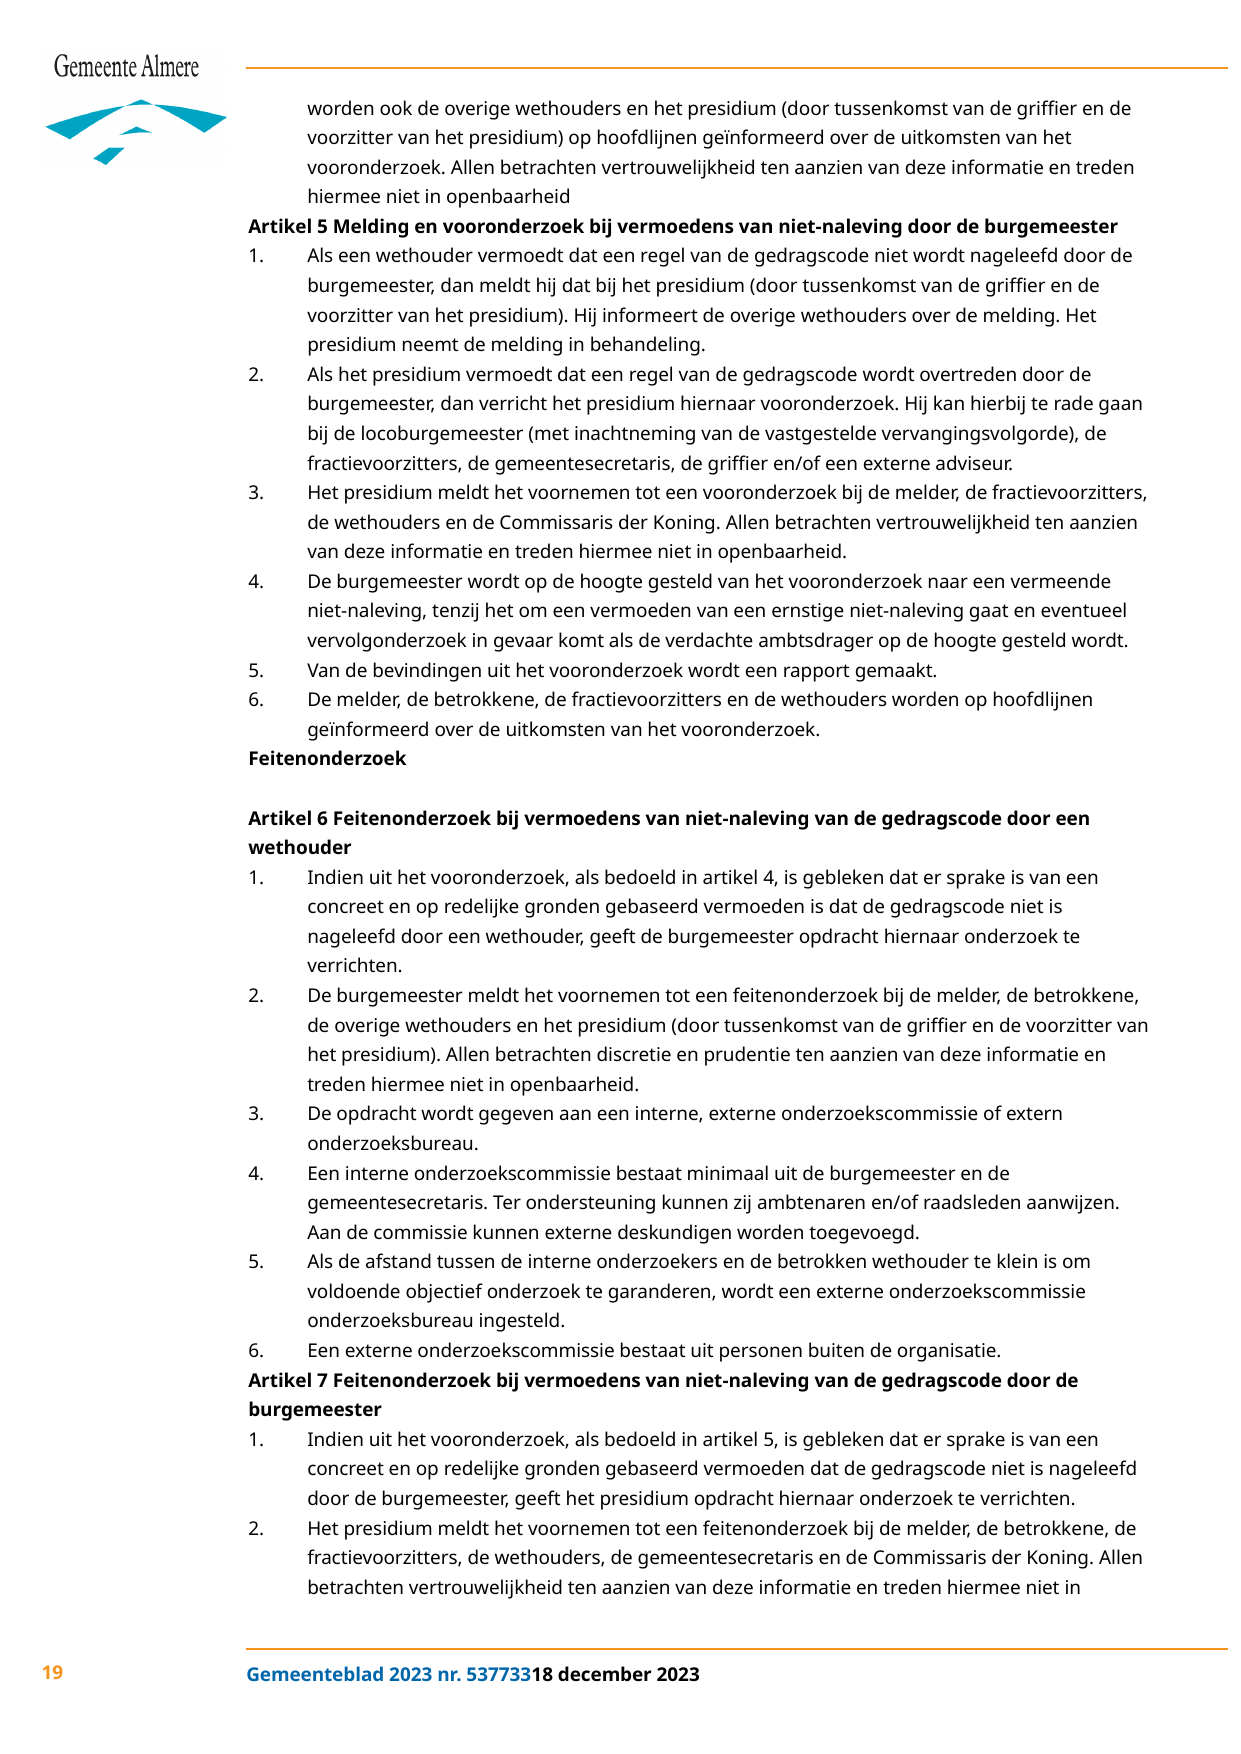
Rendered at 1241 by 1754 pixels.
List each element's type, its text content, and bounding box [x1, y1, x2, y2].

list Van de bevindingen uit het vooronderzoek wordt een rapport gemaakt. [248, 657, 1152, 683]
list Een interne onderzoekscommissie bestaat minimaal uit de burgemeester en de gemeentesecretaris. Ter ondersteuning kunnen zij ambtenaren en/of raadsleden aanwijzen. Aan de commissie kunnen externe deskundigen worden toegevoegd. [248, 1160, 1152, 1245]
list De melder, de betrokkene, de fractievoorzitters en de wethouders worden op hoofdlijnen geïnformeerd over de uitkomsten van het vooronderzoek. [248, 686, 1152, 742]
list Het presidium meldt het voornemen tot een vooronderzoek bij de melder, de fractievoorzitters, de wethouders en de Commissaris der Koning. Allen betrachten vertrouwelijkheid ten aanzien van deze informatie en treden hiermee niet in openbaarheid. [248, 479, 1152, 564]
text Artikel 5 Melding en vooronderzoek bij vermoedens van niet-naleving door de burgemeester [248, 213, 1152, 239]
list Indien uit het vooronderzoek, als bedoeld in artikel 5, is gebleken dat er sprake is van een concreet en op redelijke gronden gebaseerd vermoeden dat de gedragscode niet is nageleefd door de burgemeester, geeft het presidium opdracht hiernaar onderzoek te verrichten. [248, 1426, 1152, 1511]
list worden ook de overige wethouders en het presidium (door tussenkomst van de griffier en de voorzitter van het presidium) op hoofdlijnen geïnformeerd over de uitkomsten van het vooronderzoek. Allen betrachten vertrouwelijkheid ten aanzien van deze informatie en treden hiermee niet in openbaarheid [248, 95, 1152, 209]
text Feitenonderzoek [248, 746, 1152, 771]
list Een externe onderzoekscommissie bestaat uit personen buiten de organisatie. [248, 1337, 1152, 1363]
list Als het presidium vermoedt dat een regel van de gedragscode wordt overtreden door de burgemeester, dan verricht het presidium hiernaar vooronderzoek. Hij kan hierbij te rade gaan bij de locoburgemeester (met inachtneming van de vastgestelde vervangingsvolgorde), de fractievoorzitters, de gemeentesecretaris, de griffier en/of een externe adviseur. [248, 361, 1152, 476]
list Indien uit het vooronderzoek, als bedoeld in artikel 4, is gebleken dat er sprake is van een concreet en op redelijke gronden gebaseerd vermoeden is dat de gedragscode niet is nageleefd door een wethouder, geeft de burgemeester opdracht hiernaar onderzoek te verrichten. [248, 864, 1152, 978]
text Artikel 6 Feitenonderzoek bij vermoedens van niet-naleving van de gedragscode door een wethouder [248, 805, 1152, 860]
list Als een wethouder vermoedt dat een regel van de gedragscode niet wordt nageleefd door de burgemeester, dan meldt hij dat bij het presidium (door tussenkomst van de griffier en de voorzitter van het presidium). Hij informeert de overige wethouders over de melding. Het presidium neemt de melding in behandeling. [248, 243, 1152, 357]
list De burgemeester wordt op de hoogte gesteld van het vooronderzoek naar een vermeende niet-naleving, tenzij het om een vermoeden van een ernstige niet-naleving gaat en eventueel vervolgonderzoek in gevaar komt als de verdachte ambtsdrager op de hoogte gesteld wordt. [248, 568, 1152, 653]
picture [41, 47, 231, 172]
list De burgemeester meldt het voornemen tot een feitenonderzoek bij de melder, de betrokkene, de overige wethouders en het presidium (door tussenkomst van de griffier en de voorzitter van het presidium). Allen betrachten discretie en prudentie ten aanzien van deze informatie en treden hiermee niet in openbaarheid. [248, 982, 1152, 1097]
list De opdracht wordt gegeven aan een interne, externe onderzoekscommissie of extern onderzoeksbureau. [248, 1101, 1152, 1156]
list Het presidium meldt het voornemen tot een feitenonderzoek bij de melder, de betrokkene, de fractievoorzitters, de wethouders, de gemeentesecretaris en de Commissaris der Koning. Allen betrachten vertrouwelijkheid ten aanzien van deze informatie en treden hiermee niet in [248, 1515, 1152, 1600]
list Als de afstand tussen de interne onderzoekers en de betrokken wethouder te klein is om voldoende objectief onderzoek te garanderen, wordt een externe onderzoekscommissie onderzoeksbureau ingesteld. [248, 1248, 1152, 1333]
text Artikel 7 Feitenonderzoek bij vermoedens van niet-naleving van de gedragscode door de burgemeester [248, 1367, 1152, 1422]
